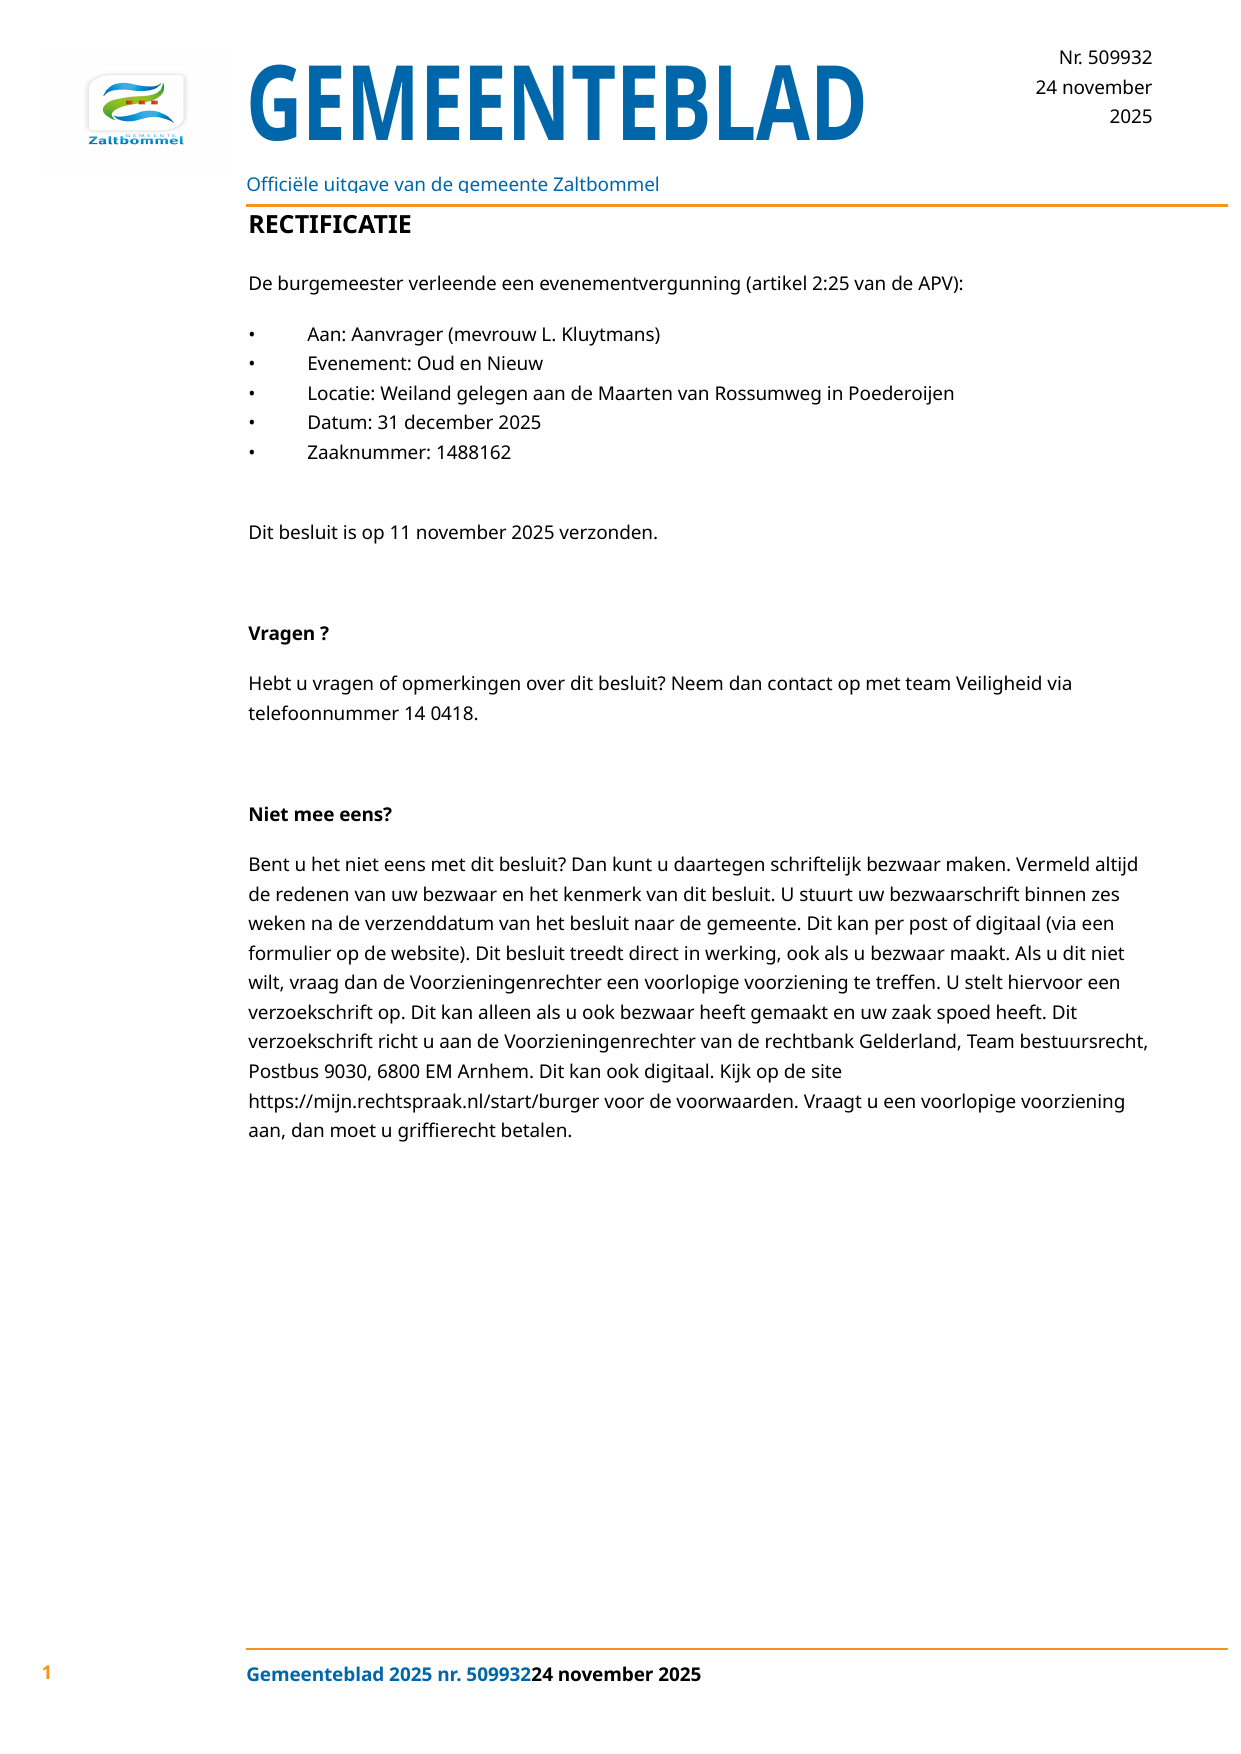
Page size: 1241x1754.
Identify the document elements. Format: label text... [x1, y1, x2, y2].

list Zaaknummer: 1488162 [248, 439, 1152, 465]
list Aan: Aanvrager (mevrouw L. Kluytmans) [248, 321, 1152, 346]
text Bent u het niet eens met dit besluit? Dan kunt u daartegen schriftelijk bezwaar maken. Vermeld altijd de redenen van uw bezwaar en het kenmerk van dit besluit. U stuurt uw bezwaarschrift binnen zes weken na de verzenddatum van het besluit naar de gemeente. Dit kan per post of digitaal (via een formulier op de website). Dit besluit treedt direct in werking, ook als u bezwaar maakt. Als u dit niet wilt, vraag dan de Voorzieningenrechter een voorlopige voorziening te treffen. U stelt hiervoor een verzoekschrift op. Dit kan alleen als u ook bezwaar heeft gemaakt en uw zaak spoed heeft. Dit verzoekschrift richt u aan de Voorzieningenrechter van de rechtbank Gelderland, Team bestuursrecht, Postbus 9030, 6800 EM Arnhem. Dit kan ook digitaal. Kijk op de site https://mijn.rechtspraak.nl/start/burger voor de voorwaarden. Vraagt u een voorlopige voorziening aan, dan moet u griffierecht betalen. [248, 851, 1152, 1143]
text Hebt u vragen of opmerkingen over dit besluit? Neem dan contact op met team Veiligheid via telefoonnummer 14 0418. [248, 670, 1152, 726]
text Vragen ? [248, 620, 1152, 646]
picture [41, 47, 231, 172]
text RECTIFICATIE [248, 207, 1152, 241]
list Evenement: Oud en Nieuw [248, 350, 1152, 376]
list Locatie: Weiland gelegen aan de Maarten van Rossumweg in Poederoijen [248, 380, 1152, 406]
list Datum: 31 december 2025 [248, 409, 1152, 435]
text Dit besluit is op 11 november 2025 verzonden. [248, 519, 1152, 545]
text Niet mee eens? [248, 801, 1152, 826]
text De burgemeester verleende een evenementvergunning (artikel 2:25 van de APV): [248, 270, 1152, 296]
